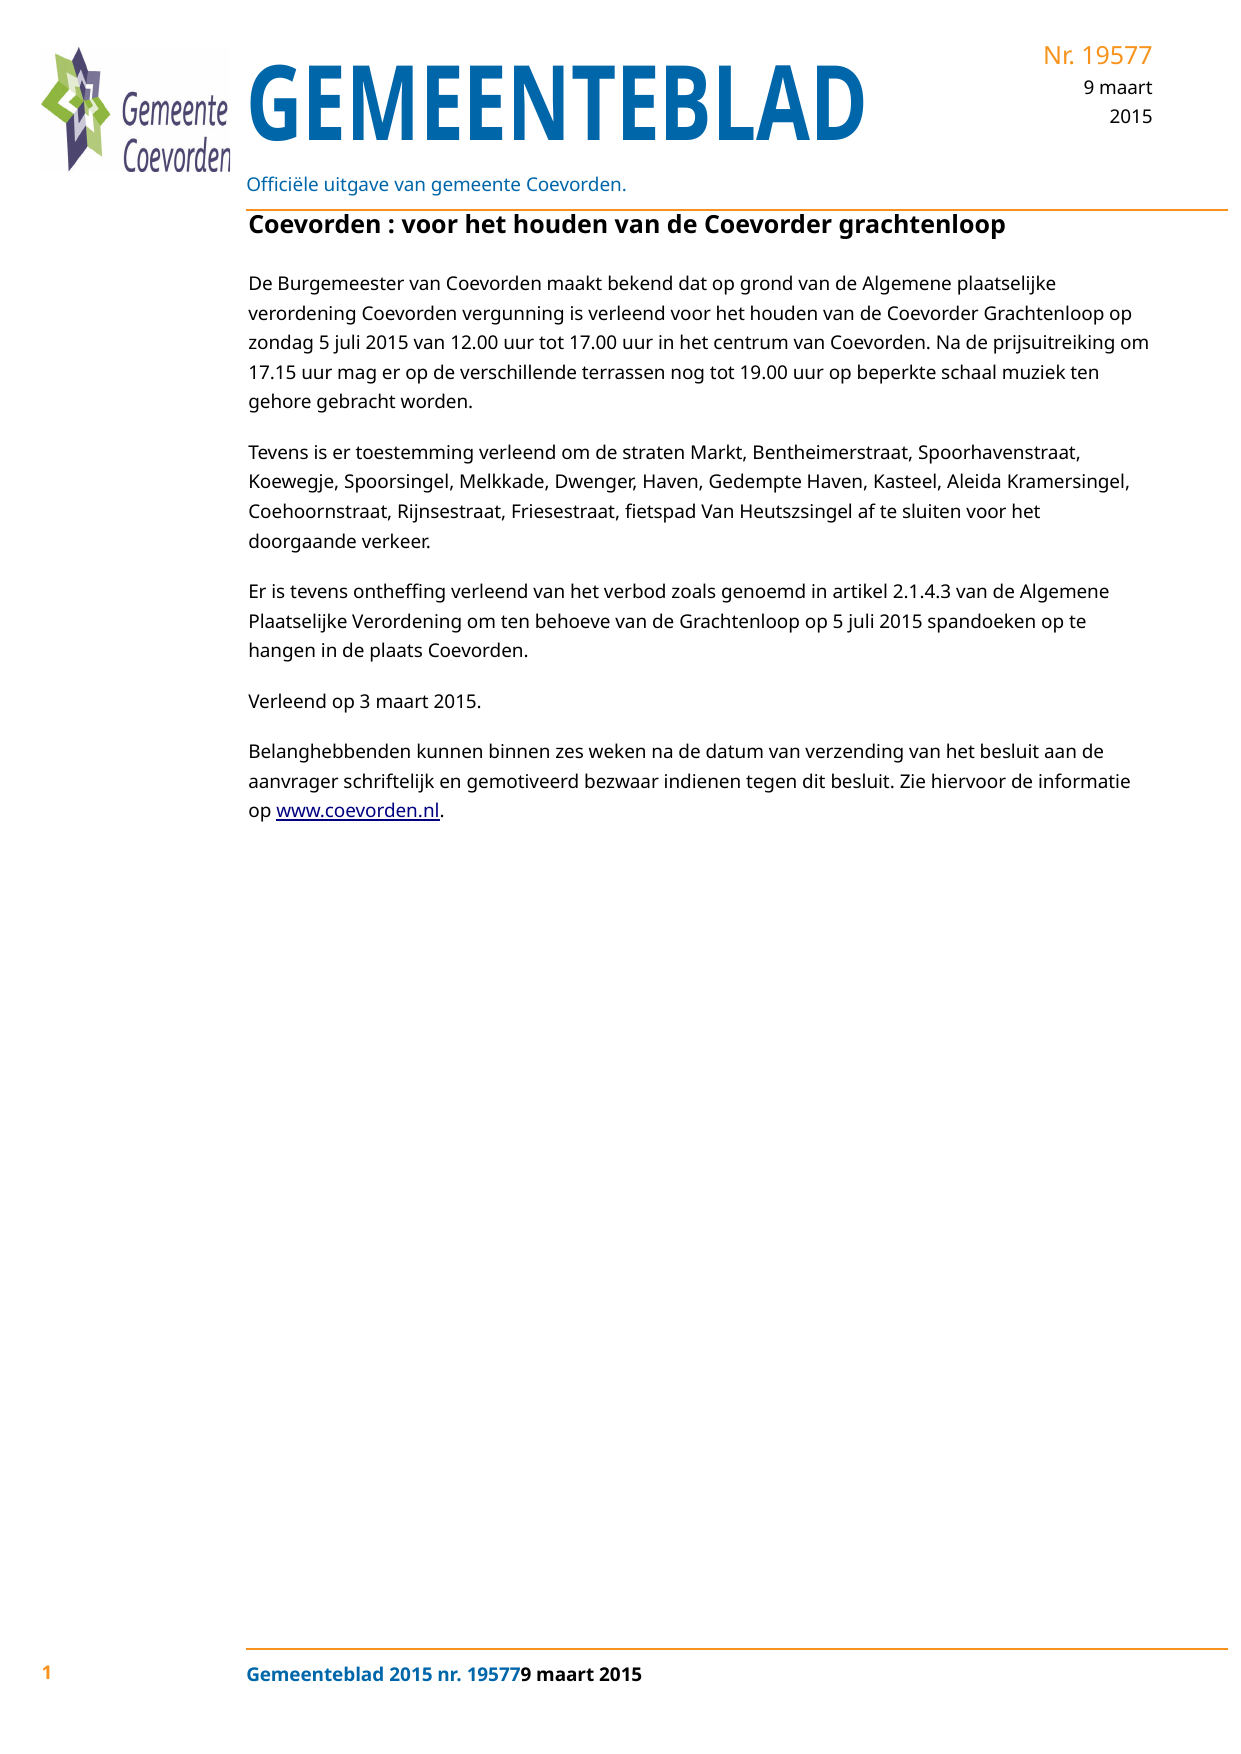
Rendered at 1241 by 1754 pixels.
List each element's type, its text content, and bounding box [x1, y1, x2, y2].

text Belanghebbenden kunnen binnen zes weken na de datum van verzending van het besluit aan de aanvrager schriftelijk en gemotiveerd bezwaar indienen tegen dit besluit. Zie hiervoor de informatie op www.coevorden.nl. [248, 738, 1152, 823]
text Er is tevens ontheffing verleend van het verbod zoals genoemd in artikel 2.1.4.3 van de Algemene Plaatselijke Verordening om ten behoeve van de Grachtenloop op 5 juli 2015 spandoeken op te hangen in de plaats Coevorden. [248, 578, 1152, 663]
text Coevorden : voor het houden van de Coevorder grachtenloop [248, 211, 1152, 241]
picture [41, 47, 231, 172]
text Tevens is er toestemming verleend om de straten Markt, Bentheimerstraat, Spoorhavenstraat, Koewegje, Spoorsingel, Melkkade, Dwenger, Haven, Gedempte Haven, Kasteel, Aleida Kramersingel, Coehoornstraat, Rijnsestraat, Friesestraat, fietspad Van Heutszsingel af te sluiten voor het doorgaande verkeer. [248, 439, 1152, 553]
text De Burgemeester van Coevorden maakt bekend dat op grond van de Algemene plaatselijke verordening Coevorden vergunning is verleend voor het houden van de Coevorder Grachtenloop op zondag 5 juli 2015 van 12.00 uur tot 17.00 uur in het centrum van Coevorden. Na de prijsuitreiking om 17.15 uur mag er op de verschillende terrassen nog tot 19.00 uur op beperkte schaal muziek ten gehore gebracht worden. [248, 270, 1152, 414]
text Verleend op 3 maart 2015. [248, 688, 1152, 713]
